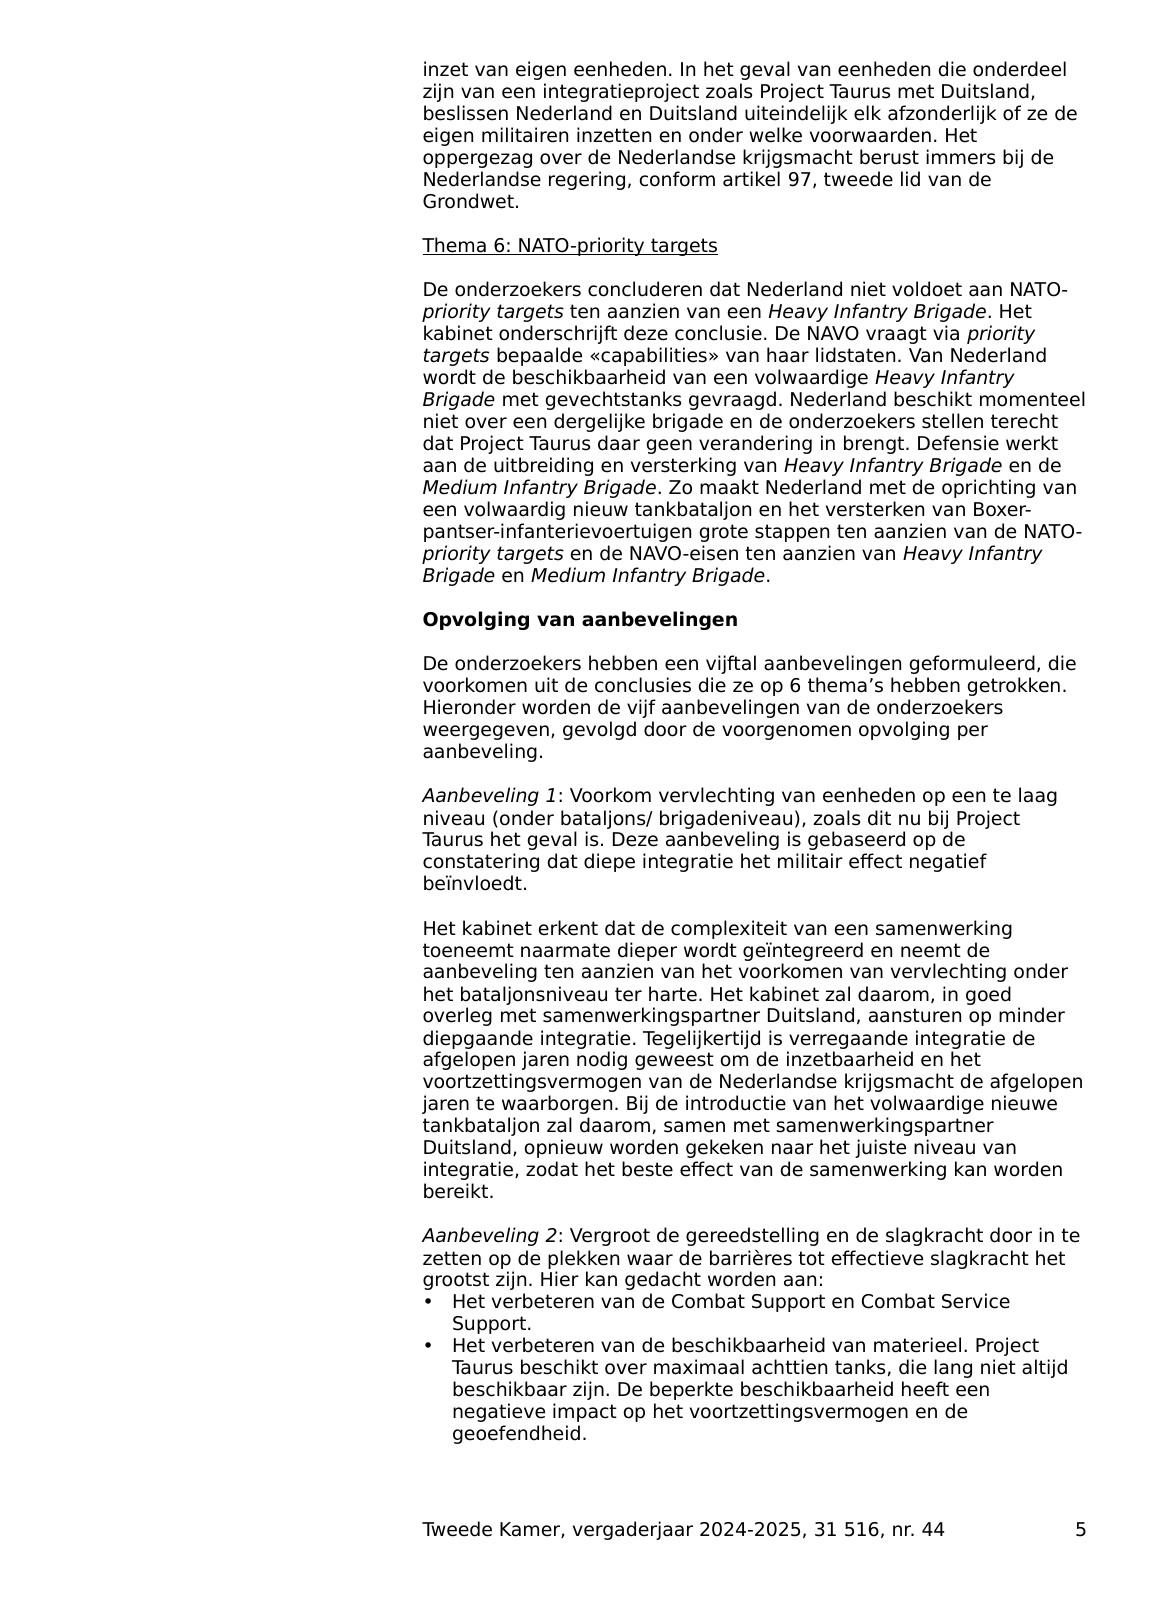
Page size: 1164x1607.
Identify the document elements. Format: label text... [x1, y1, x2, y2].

text Aanbeveling 2: Vergroot de gereedstelling en de slagkracht door in te zetten op de plekken waar de barrières tot effectieve slagkracht het grootst zijn. Hier kan gedacht worden aan: [422, 1225, 1087, 1291]
text Aanbeveling 1: Voorkom vervlechting van eenheden op een te laag niveau (onder bataljons/ brigadeniveau), zoals dit nu bij Project Taurus het geval is. Deze aanbeveling is gebaseerd op de constatering dat diepe integratie het militair effect negatief beïnvloedt. [422, 785, 1087, 895]
text inzet van eigen eenheden. In het geval van eenheden die onderdeel zijn van een integratieproject zoals Project Taurus met Duitsland, beslissen Nederland en Duitsland uiteindelijk elk afzonderlijk of ze de eigen militairen inzetten en onder welke voorwaarden. Het oppergezag over de Nederlandse krijgsmacht berust immers bij de Nederlandse regering, conform artikel 97, tweede lid van de Grondwet. [422, 59, 1087, 213]
text De onderzoekers hebben een vijftal aanbevelingen geformuleerd, die voorkomen uit de conclusies die ze op 6 thema’s hebben getrokken. Hieronder worden de vijf aanbevelingen van de onderzoekers weergegeven, gevolgd door de voorgenomen opvolging per aanbeveling. [422, 653, 1087, 763]
subtitle Thema 6: NATO-priority targets [422, 235, 1087, 257]
text • Het verbeteren van de Combat Support en Combat Service Support. [422, 1291, 1087, 1335]
text • Het verbeteren van de beschikbaarheid van materieel. Project Taurus beschikt over maximaal achttien tanks, die lang niet altijd beschikbaar zijn. De beperkte beschikbaarheid heeft een negatieve impact op het voortzettingsvermogen en de geoefendheid. [422, 1335, 1087, 1445]
text De onderzoekers concluderen dat Nederland niet voldoet aan NATO-priority targets ten aanzien van een Heavy Infantry Brigade. Het kabinet onderschrijft deze conclusie. De NAVO vraagt via priority targets bepaalde «capabilities» van haar lidstaten. Van Nederland wordt de beschikbaarheid van een volwaardige Heavy Infantry Brigade met gevechtstanks gevraagd. Nederland beschikt momenteel niet over een dergelijke brigade en de onderzoekers stellen terecht dat Project Taurus daar geen verandering in brengt. Defensie werkt aan de uitbreiding en versterking van Heavy Infantry Brigade en de Medium Infantry Brigade. Zo maakt Nederland met de oprichting van een volwaardig nieuw tankbataljon en het versterken van Boxer-pantser-infanterievoertuigen grote stappen ten aanzien van de NATO-priority targets en de NAVO-eisen ten aanzien van Heavy Infantry Brigade en Medium Infantry Brigade. [422, 279, 1087, 587]
subtitle Opvolging van aanbevelingen [422, 609, 1087, 631]
text Het kabinet erkent dat de complexiteit van een samenwerking toeneemt naarmate dieper wordt geïntegreerd en neemt de aanbeveling ten aanzien van het voorkomen van vervlechting onder het bataljonsniveau ter harte. Het kabinet zal daarom, in goed overleg met samenwerkingspartner Duitsland, aansturen op minder diepgaande integratie. Tegelijkertijd is verregaande integratie de afgelopen jaren nodig geweest om de inzetbaarheid en het voortzettingsvermogen van de Nederlandse krijgsmacht de afgelopen jaren te waarborgen. Bij de introductie van het volwaardige nieuwe tankbataljon zal daarom, samen met samenwerkingspartner Duitsland, opnieuw worden gekeken naar het juiste niveau van integratie, zodat het beste effect van de samenwerking kan worden bereikt. [422, 917, 1087, 1203]
